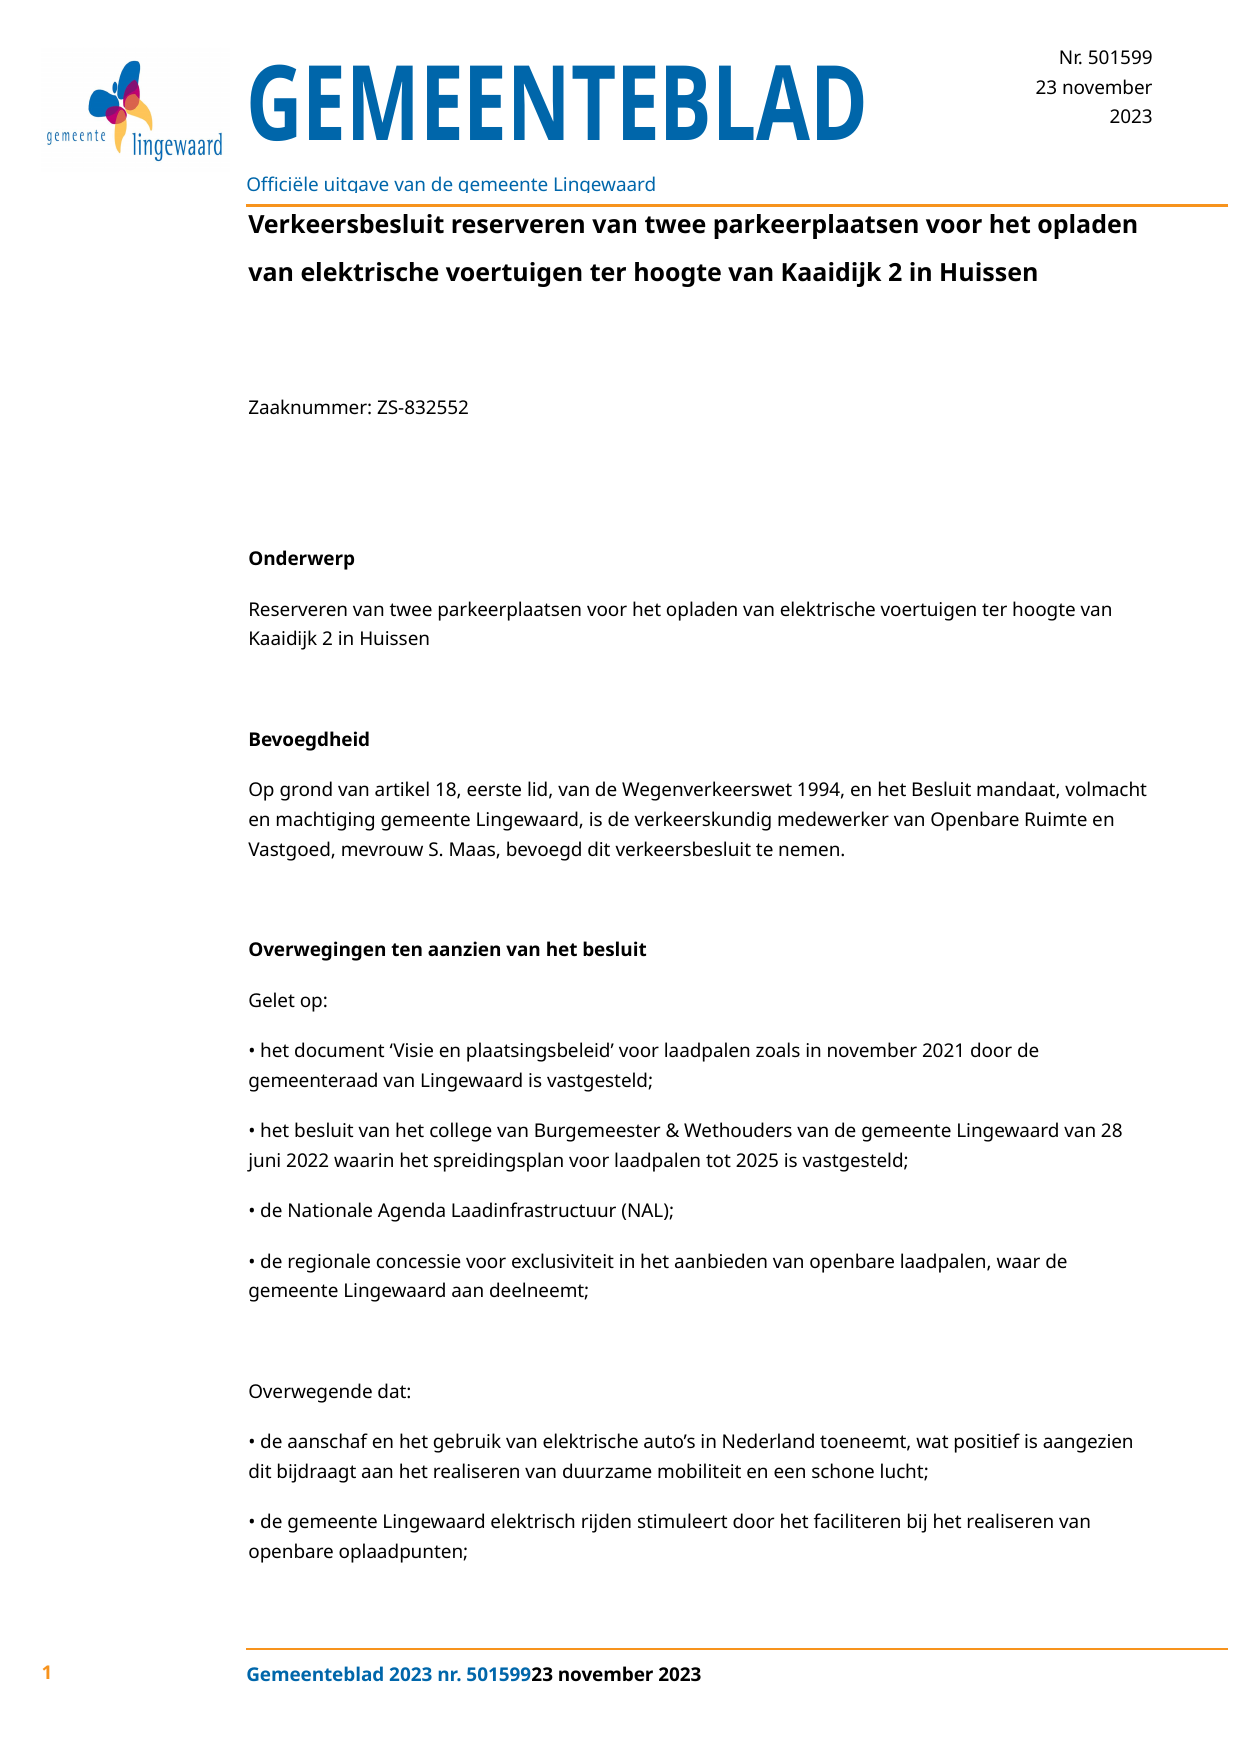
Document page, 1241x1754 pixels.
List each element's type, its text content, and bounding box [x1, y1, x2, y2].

text Verkeersbesluit reserveren van twee parkeerplaatsen voor het opladen van elektrische voertuigen ter hoogte van Kaaidijk 2 in Huissen [248, 207, 1152, 288]
text Op grond van artikel 18, eerste lid, van de Wegenverkeerswet 1994, en het Besluit mandaat, volmacht en machtiging gemeente Lingewaard, is de verkeerskundig medewerker van Openbare Ruimte en Vastgoed, mevrouw S. Maas, bevoegd dit verkeersbesluit te nemen. [248, 777, 1152, 861]
text • het document ‘Visie en plaatsingsbeleid’ voor laadpalen zoals in november 2021 door de gemeenteraad van Lingewaard is vastgesteld; [248, 1037, 1152, 1093]
text • de Nationale Agenda Laadinfrastructuur (NAL); [248, 1197, 1152, 1223]
text • de regionale concessie voor exclusiviteit in het aanbieden van openbare laadpalen, waar de gemeente Lingewaard aan deelneemt; [248, 1248, 1152, 1303]
picture [41, 47, 231, 172]
text Gelet op: [248, 987, 1152, 1013]
text • het besluit van het college van Burgemeester & Wethouders van de gemeente Lingewaard van 28 juni 2022 waarin het spreidingsplan voor laadpalen tot 2025 is vastgesteld; [248, 1117, 1152, 1173]
text Bevoegdheid [248, 726, 1152, 752]
text Overwegingen ten aanzien van het besluit [248, 937, 1152, 962]
text Reserveren van twee parkeerplaatsen voor het opladen van elektrische voertuigen ter hoogte van Kaaidijk 2 in Huissen [248, 596, 1152, 651]
text Onderwerp [248, 545, 1152, 571]
text • de gemeente Lingewaard elektrisch rijden stimuleert door het faciliteren bij het realiseren van openbare oplaadpunten; [248, 1509, 1152, 1564]
text Overwegende dat: [248, 1378, 1152, 1404]
text Zaaknummer: ZS-832552 [248, 394, 1152, 420]
text • de aanschaf en het gebruik van elektrische auto’s in Nederland toeneemt, wat positief is aangezien dit bijdraagt aan het realiseren van duurzame mobiliteit en een schone lucht; [248, 1429, 1152, 1484]
